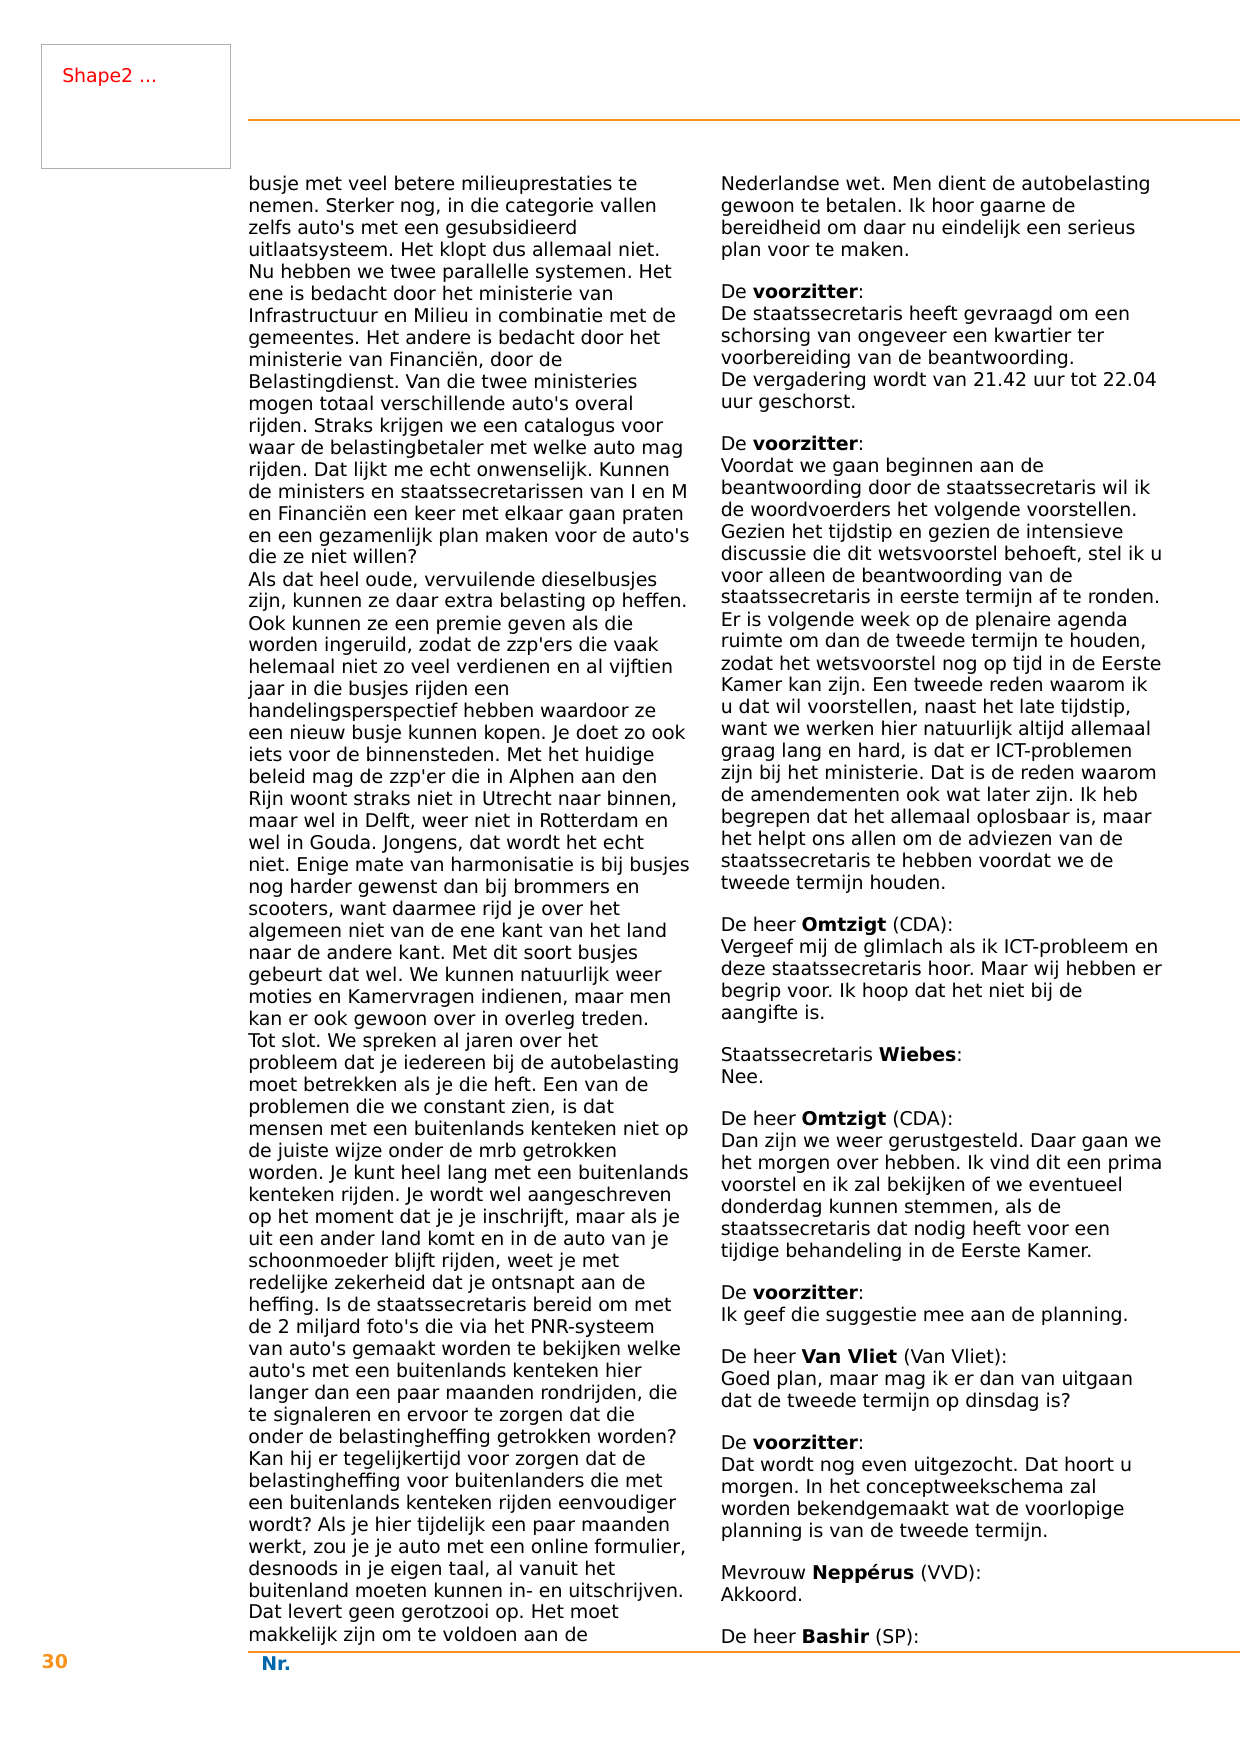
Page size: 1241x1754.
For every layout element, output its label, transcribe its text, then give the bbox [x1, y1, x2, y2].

text Tot slot. We spreken al jaren over het probleem dat je iedereen bij de autobelasting moet betrekken als je die heft. Een van de problemen die we constant zien, is dat mensen met een buitenlands kenteken niet op de juiste wijze onder de mrb getrokken worden. Je kunt heel lang met een buitenlands kenteken rijden. Je wordt wel aangeschreven op het moment dat je je inschrijft, maar als je uit een ander land komt en in de auto van je schoonmoeder blijft rijden, weet je met redelijke zekerheid dat je ontsnapt aan de heffing. Is de staatssecretaris bereid om met de 2 miljard foto's die via het PNR-systeem van auto's gemaakt worden te bekijken welke auto's met een buitenlands kenteken hier langer dan een paar maanden rondrijden, die te signaleren en ervoor te zorgen dat die onder de belastingheffing getrokken worden? Kan hij er tegelijkertijd voor zorgen dat de belastingheffing voor buitenlanders die met een buitenlands kenteken rijden eenvoudiger wordt? Als je hier tijdelijk een paar maanden werkt, zou je je auto met een online formulier, desnoods in je eigen taal, al vanuit het buitenland moeten kunnen in- en uitschrijven. Dat levert geen gerotzooi op. Het moet makkelijk zijn om te voldoen aan de [248, 1030, 691, 1645]
text Staatssecretaris Wiebes: [721, 1044, 1163, 1066]
text De staatssecretaris heeft gevraagd om een schorsing van ongeveer een kwartier ter voorbereiding van de beantwoording. [721, 303, 1163, 369]
text busje met veel betere milieuprestaties te nemen. Sterker nog, in die categorie vallen zelfs auto's met een gesubsidieerd uitlaatsysteem. Het klopt dus allemaal niet. Nu hebben we twee parallelle systemen. Het ene is bedacht door het ministerie van Infrastructuur en Milieu in combinatie met de gemeentes. Het andere is bedacht door het ministerie van Financiën, door de Belastingdienst. Van die twee ministeries mogen totaal verschillende auto's overal rijden. Straks krijgen we een catalogus voor waar de belastingbetaler met welke auto mag rijden. Dat lijkt me echt onwenselijk. Kunnen de ministers en staatssecretarissen van I en M en Financiën een keer met elkaar gaan praten en een gezamenlijk plan maken voor de auto's die ze niet willen? [248, 173, 691, 568]
text Goed plan, maar mag ik er dan van uitgaan dat de tweede termijn op dinsdag is? [721, 1368, 1163, 1412]
text Nederlandse wet. Men dient de autobelasting gewoon te betalen. Ik hoor gaarne de bereidheid om daar nu eindelijk een serieus plan voor te maken. [721, 173, 1163, 261]
text Ik geef die suggestie mee aan de planning. [721, 1304, 1163, 1326]
text Vergeef mij de glimlach als ik ICT-probleem en deze staatssecretaris hoor. Maar wij hebben er begrip voor. Ik hoop dat het niet bij de aangifte is. [721, 936, 1163, 1024]
text De voorzitter: [721, 281, 1163, 303]
text De heer Van Vliet (Van Vliet): [721, 1346, 1163, 1368]
text Als dat heel oude, vervuilende dieselbusjes zijn, kunnen ze daar extra belasting op heffen. Ook kunnen ze een premie geven als die worden ingeruild, zodat de zzp'ers die vaak helemaal niet zo veel verdienen en al vijftien jaar in die busjes rijden een handelingsperspectief hebben waardoor ze een nieuw busje kunnen kopen. Je doet zo ook iets voor de binnensteden. Met het huidige beleid mag de zzp'er die in Alphen aan den Rijn woont straks niet in Utrecht naar binnen, maar wel in Delft, weer niet in Rotterdam en wel in Gouda. Jongens, dat wordt het echt niet. Enige mate van harmonisatie is bij busjes nog harder gewenst dan bij brommers en scooters, want daarmee rijd je over het algemeen niet van de ene kant van het land naar de andere kant. Met dit soort busjes gebeurt dat wel. We kunnen natuurlijk weer moties en Kamervragen indienen, maar men kan er ook gewoon over in overleg treden. [248, 568, 691, 1030]
text Mevrouw Neppérus (VVD): [721, 1562, 1163, 1584]
text De voorzitter: [721, 1432, 1163, 1454]
text Dat wordt nog even uitgezocht. Dat hoort u morgen. In het conceptweekschema zal worden bekendgemaakt wat de voorlopige planning is van de tweede termijn. [721, 1454, 1163, 1542]
text De vergadering wordt van 21.42 uur tot 22.04 uur geschorst. [721, 369, 1163, 413]
text De heer Bashir (SP): [721, 1626, 1163, 1648]
text Dan zijn we weer gerustgesteld. Daar gaan we het morgen over hebben. Ik vind dit een prima voorstel en ik zal bekijken of we eventueel donderdag kunnen stemmen, als de staatssecretaris dat nodig heeft voor een tijdige behandeling in de Eerste Kamer. [721, 1130, 1163, 1262]
text De voorzitter: [721, 1282, 1163, 1304]
text Nee. [721, 1066, 1163, 1088]
text De voorzitter: [721, 433, 1163, 454]
text De heer Omtzigt (CDA): [721, 914, 1163, 936]
text Voordat we gaan beginnen aan de beantwoording door de staatssecretaris wil ik de woordvoerders het volgende voorstellen. Gezien het tijdstip en gezien de intensieve discussie die dit wetsvoorstel behoeft, stel ik u voor alleen de beantwoording van de staatssecretaris in eerste termijn af te ronden. Er is volgende week op de plenaire agenda ruimte om dan de tweede termijn te houden, zodat het wetsvoorstel nog op tijd in de Eerste Kamer kan zijn. Een tweede reden waarom ik u dat wil voorstellen, naast het late tijdstip, want we werken hier natuurlijk altijd allemaal graag lang en hard, is dat er ICT-problemen zijn bij het ministerie. Dat is de reden waarom de amendementen ook wat later zijn. Ik heb begrepen dat het allemaal oplosbaar is, maar het helpt ons allen om de adviezen van de staatssecretaris te hebben voordat we de tweede termijn houden. [721, 454, 1163, 894]
text De heer Omtzigt (CDA): [721, 1108, 1163, 1130]
text Akkoord. [721, 1584, 1163, 1606]
